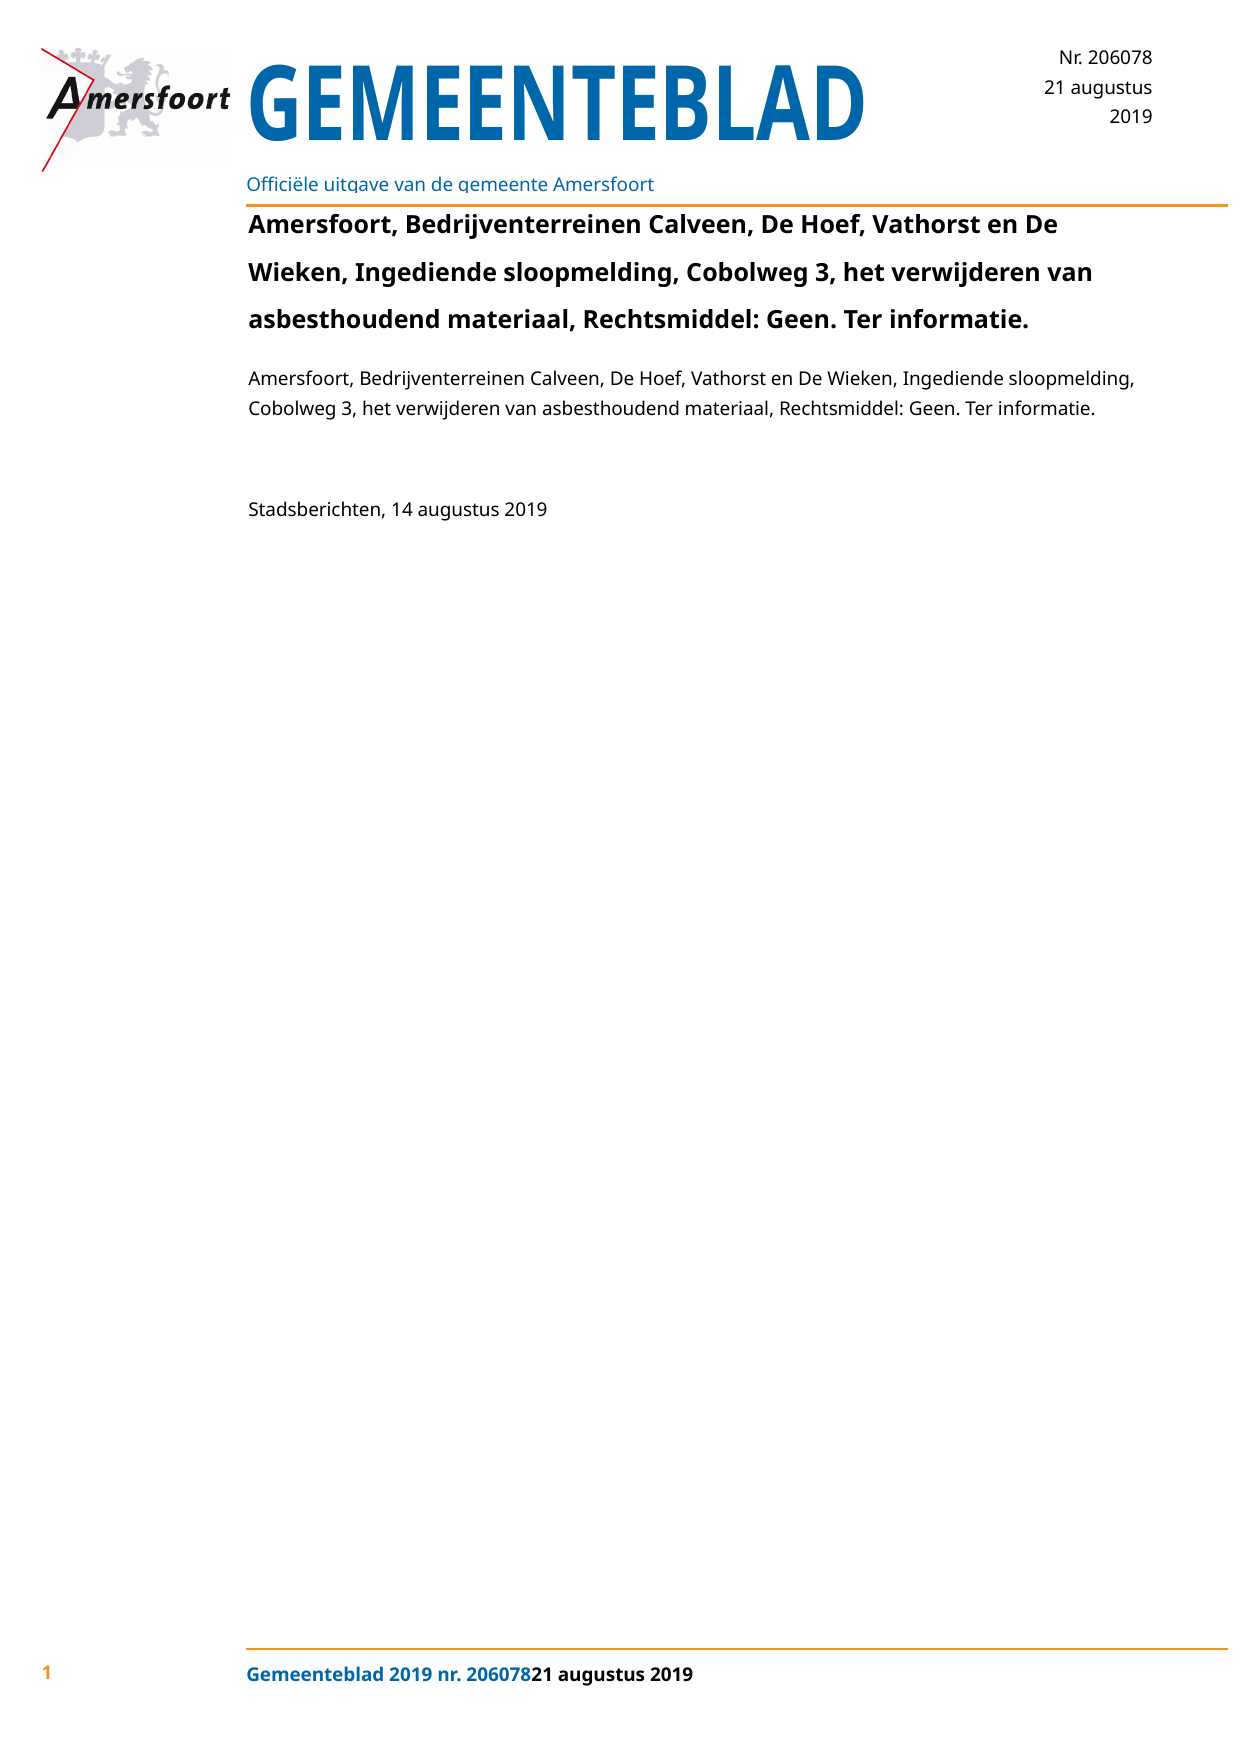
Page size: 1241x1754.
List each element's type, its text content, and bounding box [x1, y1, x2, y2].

text Stadsberichten, 14 augustus 2019 [248, 496, 1152, 522]
text Amersfoort, Bedrijventerreinen Calveen, De Hoef, Vathorst en De Wieken, Ingediende sloopmelding, Cobolweg 3, het verwijderen van asbesthoudend materiaal, Rechtsmiddel: Geen. Ter informatie. [248, 366, 1152, 421]
picture [41, 47, 231, 172]
text Amersfoort, Bedrijventerreinen Calveen, De Hoef, Vathorst en De Wieken, Ingediende sloopmelding, Cobolweg 3, het verwijderen van asbesthoudend materiaal, Rechtsmiddel: Geen. Ter informatie. [248, 207, 1152, 336]
